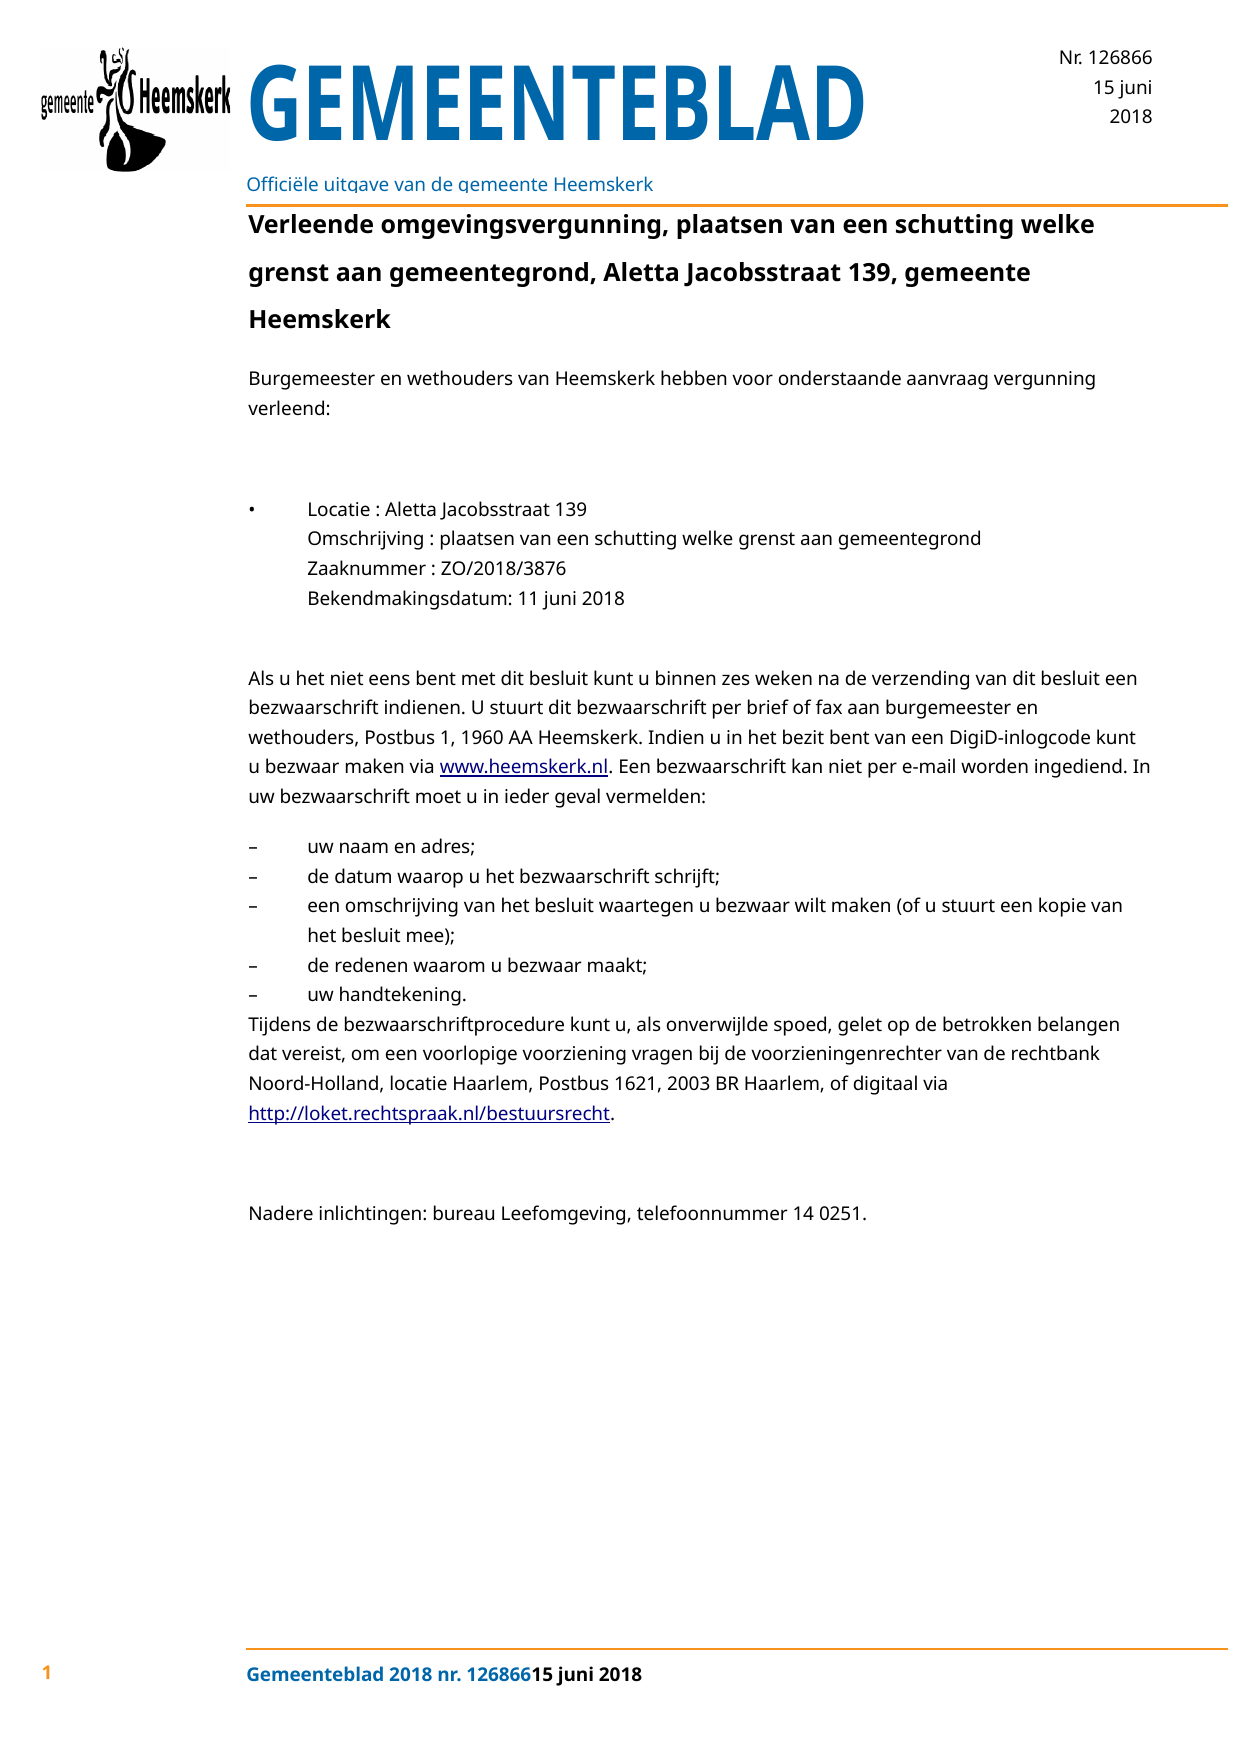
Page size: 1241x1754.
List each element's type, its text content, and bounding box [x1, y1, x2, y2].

list Bekendmakingsdatum: 11 juni 2018 [248, 585, 1152, 610]
list uw naam en adres; [248, 833, 1152, 859]
text Nadere inlichtingen: bureau Leefomgeving, telefoonnummer 14 0251. [248, 1201, 1152, 1226]
list Locatie : Aletta Jacobsstraat 139 [248, 496, 1152, 522]
text Verleende omgevingsvergunning, plaatsen van een schutting welke grenst aan gemeentegrond, Aletta Jacobsstraat 139, gemeente Heemskerk [248, 207, 1152, 336]
list de redenen waarom u bezwaar maakt; [248, 952, 1152, 977]
text Als u het niet eens bent met dit besluit kunt u binnen zes weken na de verzending van dit besluit een bezwaarschrift indienen. U stuurt dit bezwaarschrift per brief of fax aan burgemeester en wethouders, Postbus 1, 1960 AA Heemskerk. Indien u in het bezit bent van een DigiD-inlogcode kunt u bezwaar maken via www.heemskerk.nl. Een bezwaarschrift kan niet per e-mail worden ingediend. In uw bezwaarschrift moet u in ieder geval vermelden: [248, 665, 1152, 809]
list uw handtekening. [248, 981, 1152, 1007]
text Burgemeester en wethouders van Heemskerk hebben voor onderstaande aanvraag vergunning verleend: [248, 366, 1152, 421]
list Omschrijving : plaatsen van een schutting welke grenst aan gemeentegrond [248, 526, 1152, 551]
picture [41, 47, 231, 172]
list Zaaknummer : ZO/2018/3876 [248, 555, 1152, 581]
list een omschrijving van het besluit waartegen u bezwaar wilt maken (of u stuurt een kopie van het besluit mee); [248, 893, 1152, 948]
text Tijdens de bezwaarschriftprocedure kunt u, als onverwijlde spoed, gelet op de betrokken belangen dat vereist, om een voorlopige voorziening vragen bij de voorzieningenrechter van de rechtbank Noord-Holland, locatie Haarlem, Postbus 1621, 2003 BR Haarlem, of digitaal via http://loket.rechtspraak.nl/bestuursrecht. [248, 1011, 1152, 1125]
list de datum waarop u het bezwaarschrift schrijft; [248, 863, 1152, 889]
